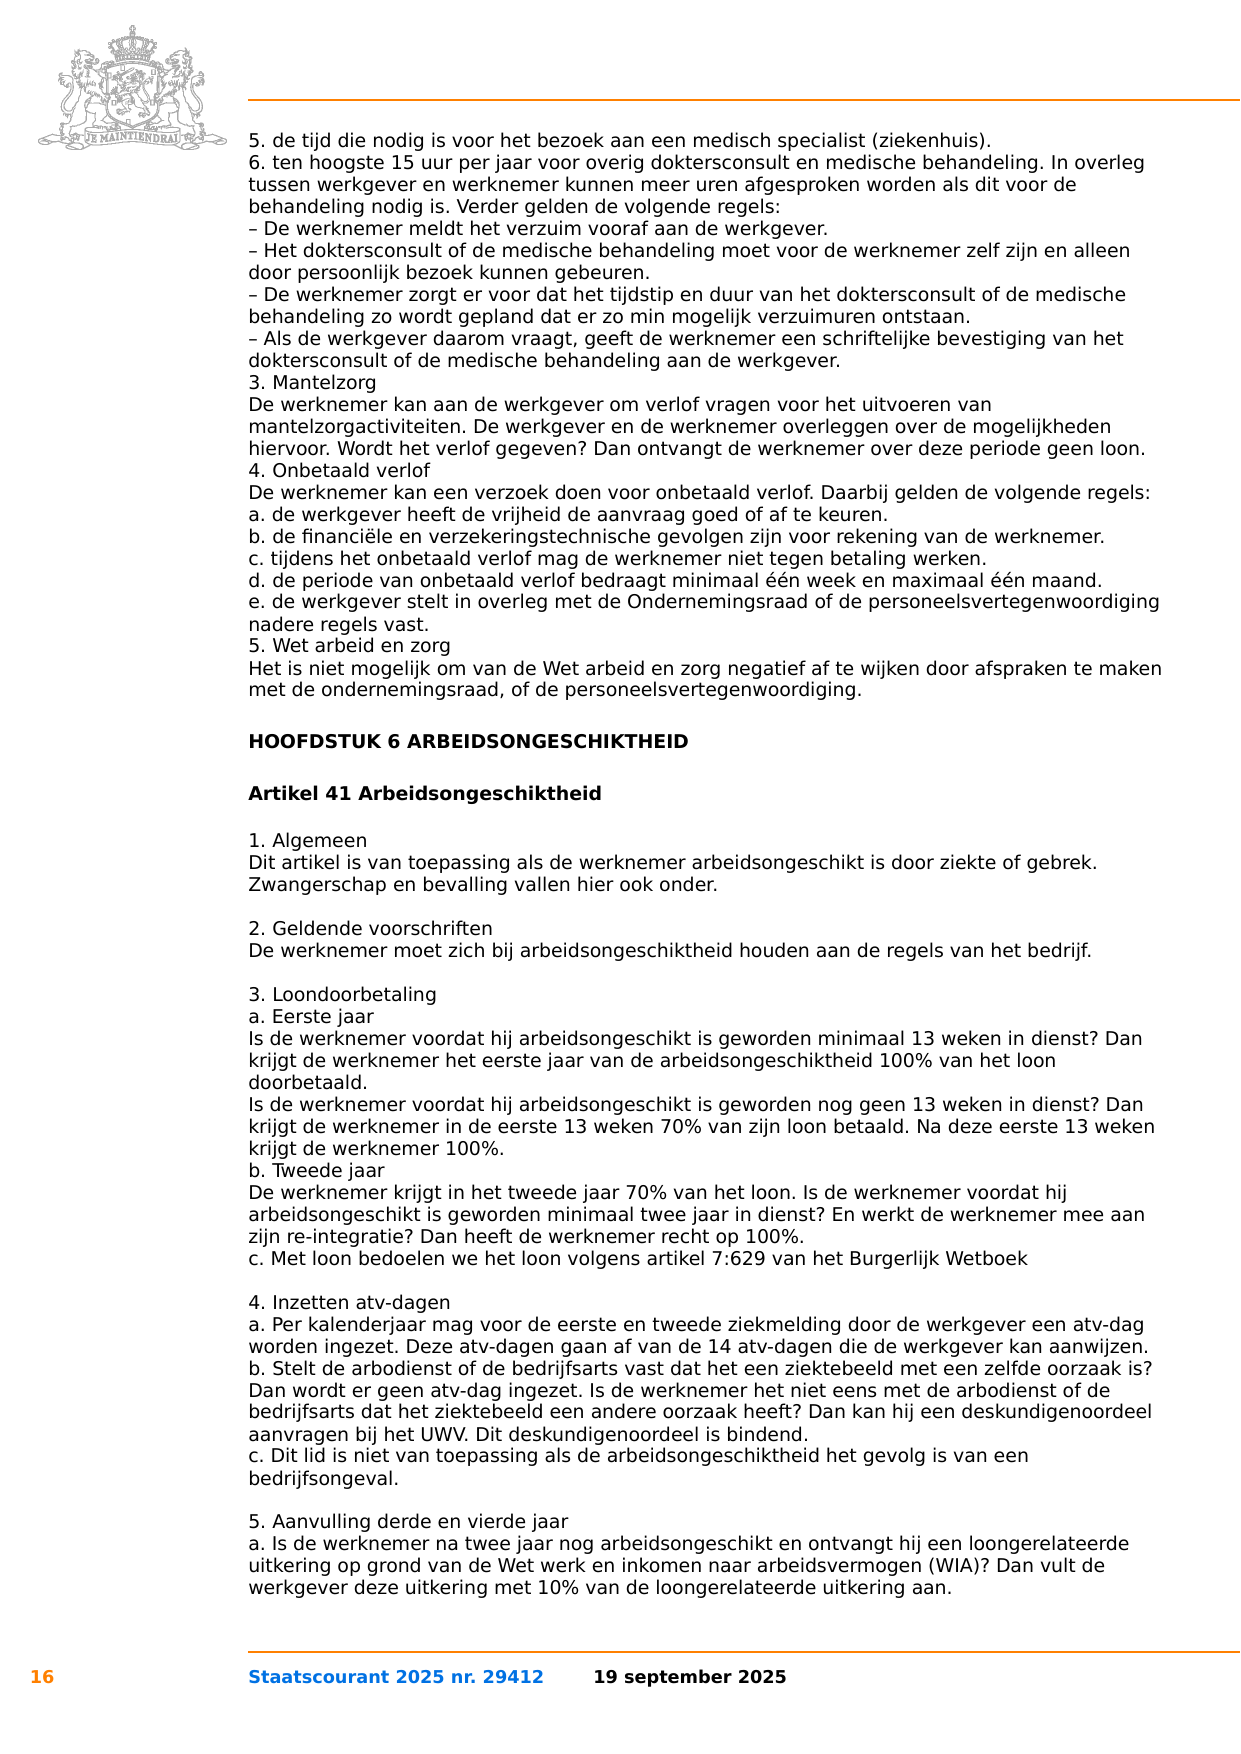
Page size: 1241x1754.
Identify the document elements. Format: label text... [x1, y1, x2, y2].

text Is de werknemer voordat hij arbeidsongeschikt is geworden nog geen 13 weken in dienst? Dan krijgt de werknemer in de eerste 13 weken 70% van zijn loon betaald. Na deze eerste 13 weken krijgt de werknemer 100%. [248, 1094, 1163, 1160]
text c. Met loon bedoelen we het loon volgens artikel 7:629 van het Burgerlijk Wetboek [248, 1248, 1163, 1270]
text b. Stelt de arbodienst of de bedrijfsarts vast dat het een ziektebeeld met een zelfde oorzaak is? Dan wordt er geen atv-dag ingezet. Is de werknemer het niet eens met de arbodienst of de bedrijfsarts dat het ziektebeeld een andere oorzaak heeft? Dan kan hij een deskundigenoordeel aanvragen bij het UWV. Dit deskundigenoordeel is bindend. [248, 1357, 1163, 1445]
text d. de periode van onbetaald verlof bedraagt minimaal één week en maximaal één maand. [248, 569, 1163, 591]
text De werknemer krijgt in het tweede jaar 70% van het loon. Is de werknemer voordat hij arbeidsongeschikt is geworden minimaal twee jaar in dienst? En werkt de werknemer mee aan zijn re-integratie? Dan heeft de werknemer recht op 100%. [248, 1182, 1163, 1248]
text – Als de werkgever daarom vraagt, geeft de werknemer een schriftelijke bevestiging van het doktersconsult of de medische behandeling aan de werkgever. [248, 328, 1163, 372]
text 1. Algemeen [248, 830, 1163, 852]
text a. Eerste jaar [248, 1006, 1163, 1028]
text e. de werkgever stelt in overleg met de Ondernemingsraad of de personeelsvertegenwoordiging nadere regels vast. [248, 591, 1163, 635]
text – Het doktersconsult of de medische behandeling moet voor de werknemer zelf zijn en alleen door persoonlijk bezoek kunnen gebeuren. [248, 240, 1163, 284]
text De werknemer kan aan de werkgever om verlof vragen voor het uitvoeren van mantelzorgactiviteiten. De werkgever en de werknemer overleggen over de mogelijkheden hiervoor. Wordt het verlof gegeven? Dan ontvangt de werknemer over deze periode geen loon. [248, 394, 1163, 459]
text Is de werknemer voordat hij arbeidsongeschikt is geworden minimaal 13 weken in dienst? Dan krijgt de werknemer het eerste jaar van de arbeidsongeschiktheid 100% van het loon doorbetaald. [248, 1028, 1163, 1094]
text 6. ten hoogste 15 uur per jaar voor overig doktersconsult en medische behandeling. In overleg tussen werkgever en werknemer kunnen meer uren afgesproken worden als dit voor de behandeling nodig is. Verder gelden de volgende regels: [248, 152, 1163, 218]
text a. Is de werknemer na twee jaar nog arbeidsongeschikt en ontvangt hij een loongerelateerde uitkering op grond van de Wet werk en inkomen naar arbeidsvermogen (WIA)? Dan vult de werkgever deze uitkering met 10% van de loongerelateerde uitkering aan. [248, 1533, 1163, 1599]
text 3. Loondoorbetaling [248, 984, 1163, 1006]
text De werknemer moet zich bij arbeidsongeschiktheid houden aan de regels van het bedrijf. [248, 940, 1163, 962]
picture [38, 25, 227, 150]
subtitle HOOFDSTUK 6 ARBEIDSONGESCHIKTHEID [248, 731, 1163, 753]
text – De werknemer zorgt er voor dat het tijdstip en duur van het doktersconsult of de medische behandeling zo wordt gepland dat er zo min mogelijk verzuimuren ontstaan. [248, 284, 1163, 328]
text Het is niet mogelijk om van de Wet arbeid en zorg negatief af te wijken door afspraken te maken met de ondernemingsraad, of de personeelsvertegenwoordiging. [248, 657, 1163, 701]
text b. Tweede jaar [248, 1160, 1163, 1182]
text a. de werkgever heeft de vrijheid de aanvraag goed of af te keuren. [248, 503, 1163, 526]
text c. Dit lid is niet van toepassing als de arbeidsongeschiktheid het gevolg is van een bedrijfsongeval. [248, 1445, 1163, 1489]
text 3. Mantelzorg [248, 372, 1163, 394]
text 4. Onbetaald verlof [248, 459, 1163, 482]
text 4. Inzetten atv-dagen [248, 1292, 1163, 1313]
text Dit artikel is van toepassing als de werknemer arbeidsongeschikt is door ziekte of gebrek. Zwangerschap en bevalling vallen hier ook onder. [248, 852, 1163, 896]
text 5. Aanvulling derde en vierde jaar [248, 1511, 1163, 1533]
text b. de financiële en verzekeringstechnische gevolgen zijn voor rekening van de werknemer. [248, 526, 1163, 547]
text a. Per kalenderjaar mag voor de eerste en tweede ziekmelding door de werkgever een atv-dag worden ingezet. Deze atv-dagen gaan af van de 14 atv-dagen die de werkgever kan aanwijzen. [248, 1313, 1163, 1357]
text c. tijdens het onbetaald verlof mag de werknemer niet tegen betaling werken. [248, 547, 1163, 569]
text – De werknemer meldt het verzuim vooraf aan de werkgever. [248, 218, 1163, 240]
text 2. Geldende voorschriften [248, 918, 1163, 940]
text De werknemer kan een verzoek doen voor onbetaald verlof. Daarbij gelden de volgende regels: [248, 482, 1163, 503]
text 5. Wet arbeid en zorg [248, 635, 1163, 657]
text 5. de tijd die nodig is voor het bezoek aan een medisch specialist (ziekenhuis). [248, 130, 1163, 152]
subtitle Artikel 41 Arbeidsongeschiktheid [248, 783, 1163, 805]
